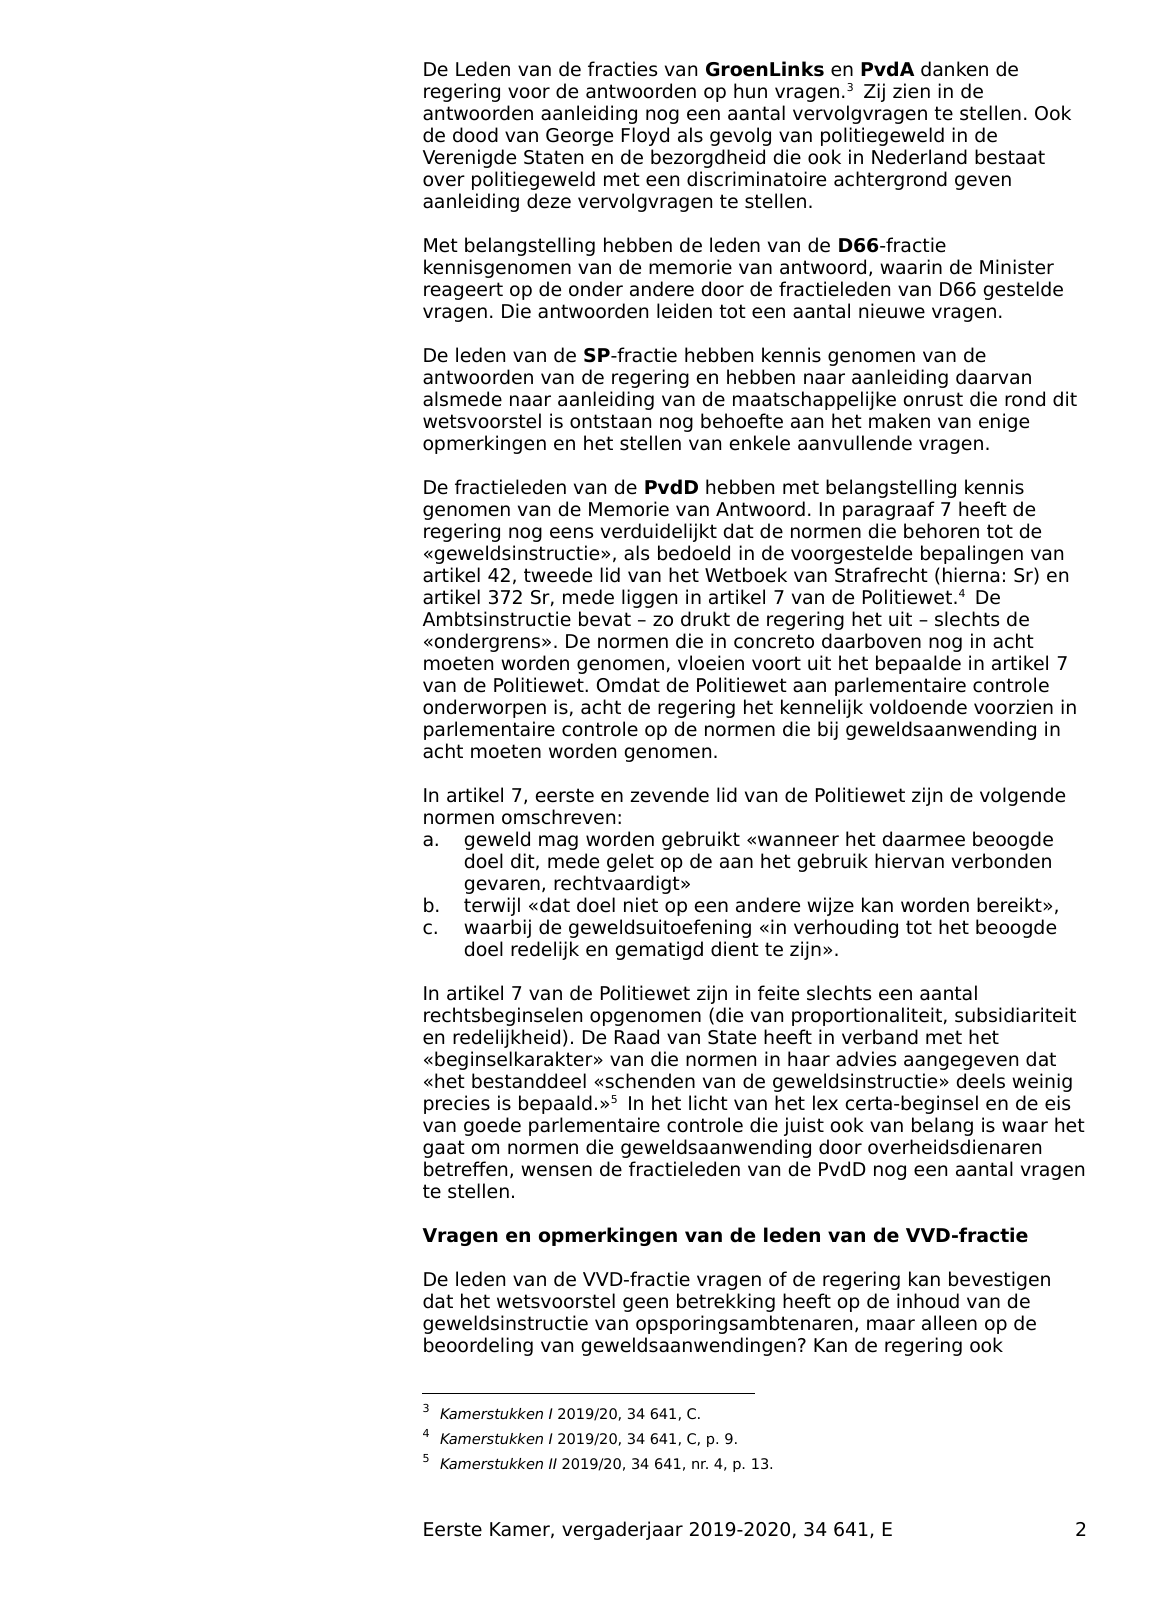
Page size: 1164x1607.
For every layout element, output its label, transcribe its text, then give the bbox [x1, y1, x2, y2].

text Kamerstukken I 2019/20, 34 641, C. [422, 1402, 1087, 1424]
text In artikel 7 van de Politiewet zijn in feite slechts een aantal rechtsbeginselen opgenomen (die van proportionaliteit, subsidiariteit en redelijkheid). De Raad van State heeft in verband met het «beginselkarakter» van die normen in haar advies aangegeven dat «het bestanddeel «schenden van de geweldsinstructie» deels weinig precies is bepaald.» In het licht van het lex certa-beginsel en de eis van goede parlementaire controle die juist ook van belang is waar het gaat om normen die geweldsaanwending door overheidsdienaren betreffen, wensen de fractieleden van de PvdD nog een aantal vragen te stellen. [422, 983, 1087, 1203]
text c. waarbij de geweldsuitoefening «in verhouding tot het beoogde doel redelijk en gematigd dient te zijn». [422, 917, 1087, 961]
text b. terwijl «dat doel niet op een andere wijze kan worden bereikt», [422, 895, 1087, 917]
text De leden van de VVD-fractie vragen of de regering kan bevestigen dat het wetsvoorstel geen betrekking heeft op de inhoud van de geweldsinstructie van opsporingsambtenaren, maar alleen op de beoordeling van geweldsaanwendingen? Kan de regering ook [422, 1269, 1087, 1357]
subtitle Vragen en opmerkingen van de leden van de VVD-fractie [422, 1225, 1087, 1247]
text Kamerstukken II 2019/20, 34 641, nr. 4, p. 13. [422, 1452, 1087, 1474]
text De fractieleden van de PvdD hebben met belangstelling kennis genomen van de Memorie van Antwoord. In paragraaf 7 heeft de regering nog eens verduidelijkt dat de normen die behoren tot de «geweldsinstructie», als bedoeld in de voorgestelde bepalingen van artikel 42, tweede lid van het Wetboek van Strafrecht (hierna: Sr) en artikel 372 Sr, mede liggen in artikel 7 van de Politiewet. De Ambtsinstructie bevat – zo drukt de regering het uit – slechts de «ondergrens». De normen die in concreto daarboven nog in acht moeten worden genomen, vloeien voort uit het bepaalde in artikel 7 van de Politiewet. Omdat de Politiewet aan parlementaire controle onderworpen is, acht de regering het kennelijk voldoende voorzien in parlementaire controle op de normen die bij geweldsaanwending in acht moeten worden genomen. [422, 477, 1087, 763]
text In artikel 7, eerste en zevende lid van de Politiewet zijn de volgende normen omschreven: [422, 785, 1087, 829]
text a. geweld mag worden gebruikt «wanneer het daarmee beoogde doel dit, mede gelet op de aan het gebruik hiervan verbonden gevaren, rechtvaardigt» [422, 829, 1087, 895]
text Kamerstukken I 2019/20, 34 641, C, p. 9. [422, 1427, 1087, 1449]
text Met belangstelling hebben de leden van de D66-fractie kennisgenomen van de memorie van antwoord, waarin de Minister reageert op de onder andere door de fractieleden van D66 gestelde vragen. Die antwoorden leiden tot een aantal nieuwe vragen. [422, 235, 1087, 323]
text De Leden van de fracties van GroenLinks en PvdA danken de regering voor de antwoorden op hun vragen. Zij zien in de antwoorden aanleiding nog een aantal vervolgvragen te stellen. Ook de dood van George Floyd als gevolg van politiegeweld in de Verenigde Staten en de bezorgdheid die ook in Nederland bestaat over politiegeweld met een discriminatoire achtergrond geven aanleiding deze vervolgvragen te stellen. [422, 59, 1087, 213]
text De leden van de SP-fractie hebben kennis genomen van de antwoorden van de regering en hebben naar aanleiding daarvan alsmede naar aanleiding van de maatschappelijke onrust die rond dit wetsvoorstel is ontstaan nog behoefte aan het maken van enige opmerkingen en het stellen van enkele aanvullende vragen. [422, 345, 1087, 455]
